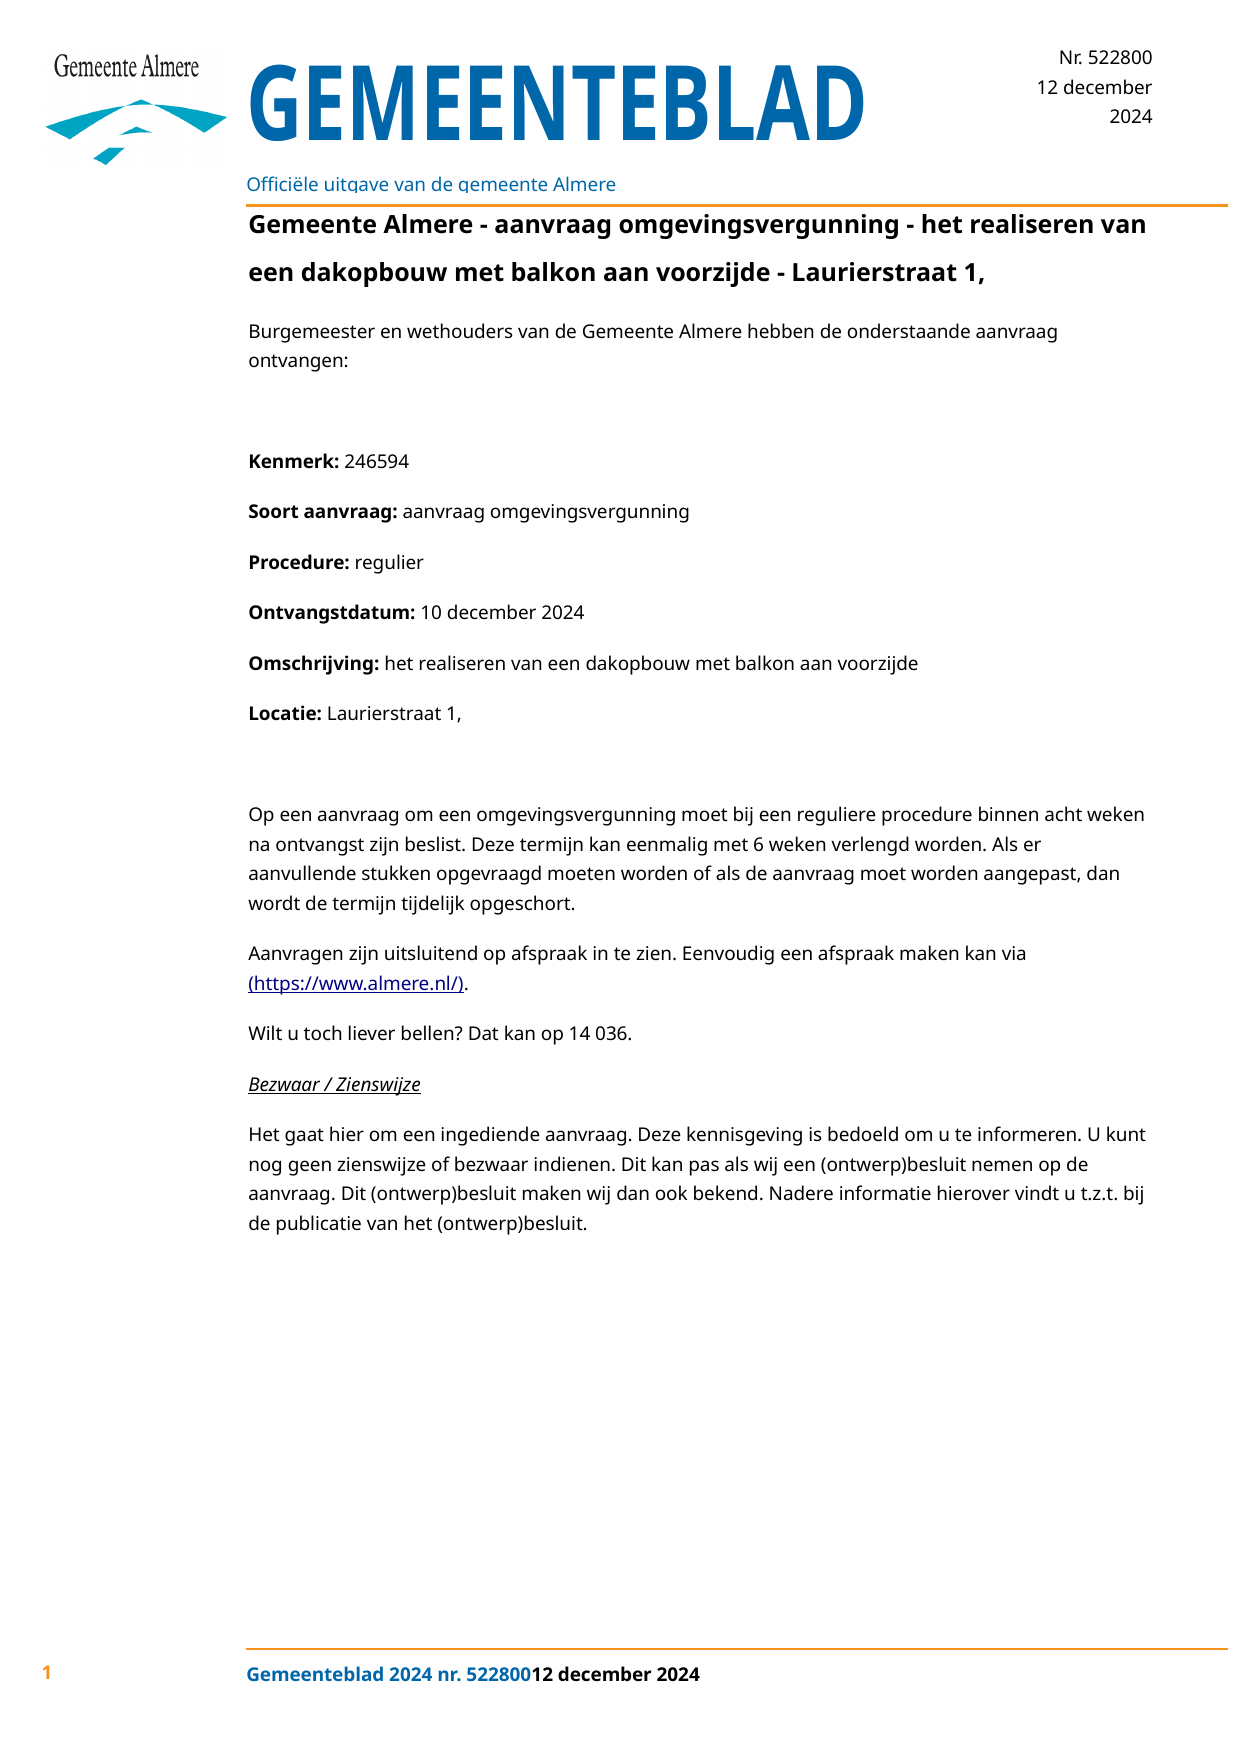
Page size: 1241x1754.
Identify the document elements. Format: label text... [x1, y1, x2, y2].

text Kenmerk: 246594 [248, 448, 1152, 474]
text Gemeente Almere - aanvraag omgevingsvergunning - het realiseren van een dakopbouw met balkon aan voorzijde - Laurierstraat 1, [248, 207, 1152, 288]
text Bezwaar / Zienswijze [248, 1071, 1152, 1097]
text Ontvangstdatum: 10 december 2024 [248, 599, 1152, 625]
text Locatie: Laurierstraat 1, [248, 700, 1152, 726]
text Op een aanvraag om een omgevingsvergunning moet bij een reguliere procedure binnen acht weken na ontvangst zijn beslist. Deze termijn kan eenmalig met 6 weken verlengd worden. Als er aanvullende stukken opgevraagd moeten worden of als de aanvraag moet worden aangepast, dan wordt de termijn tijdelijk opgeschort. [248, 801, 1152, 916]
picture [41, 47, 231, 172]
text Procedure: regulier [248, 549, 1152, 575]
text Omschrijving: het realiseren van een dakopbouw met balkon aan voorzijde [248, 650, 1152, 676]
text Aanvragen zijn uitsluitend op afspraak in te zien. Eenvoudig een afspraak maken kan via (https://www.almere.nl/). [248, 940, 1152, 996]
text Wilt u toch liever bellen? Dat kan op 14 036. [248, 1020, 1152, 1046]
text Burgemeester en wethouders van de Gemeente Almere hebben de onderstaande aanvraag ontvangen: [248, 318, 1152, 373]
text Soort aanvraag: aanvraag omgevingsvergunning [248, 499, 1152, 524]
text Het gaat hier om een ingediende aanvraag. Deze kennisgeving is bedoeld om u te informeren. U kunt nog geen zienswijze of bezwaar indienen. Dit kan pas als wij een (ontwerp)besluit nemen op de aanvraag. Dit (ontwerp)besluit maken wij dan ook bekend. Nadere informatie hierover vindt u t.z.t. bij de publicatie van het (ontwerp)besluit. [248, 1121, 1152, 1236]
